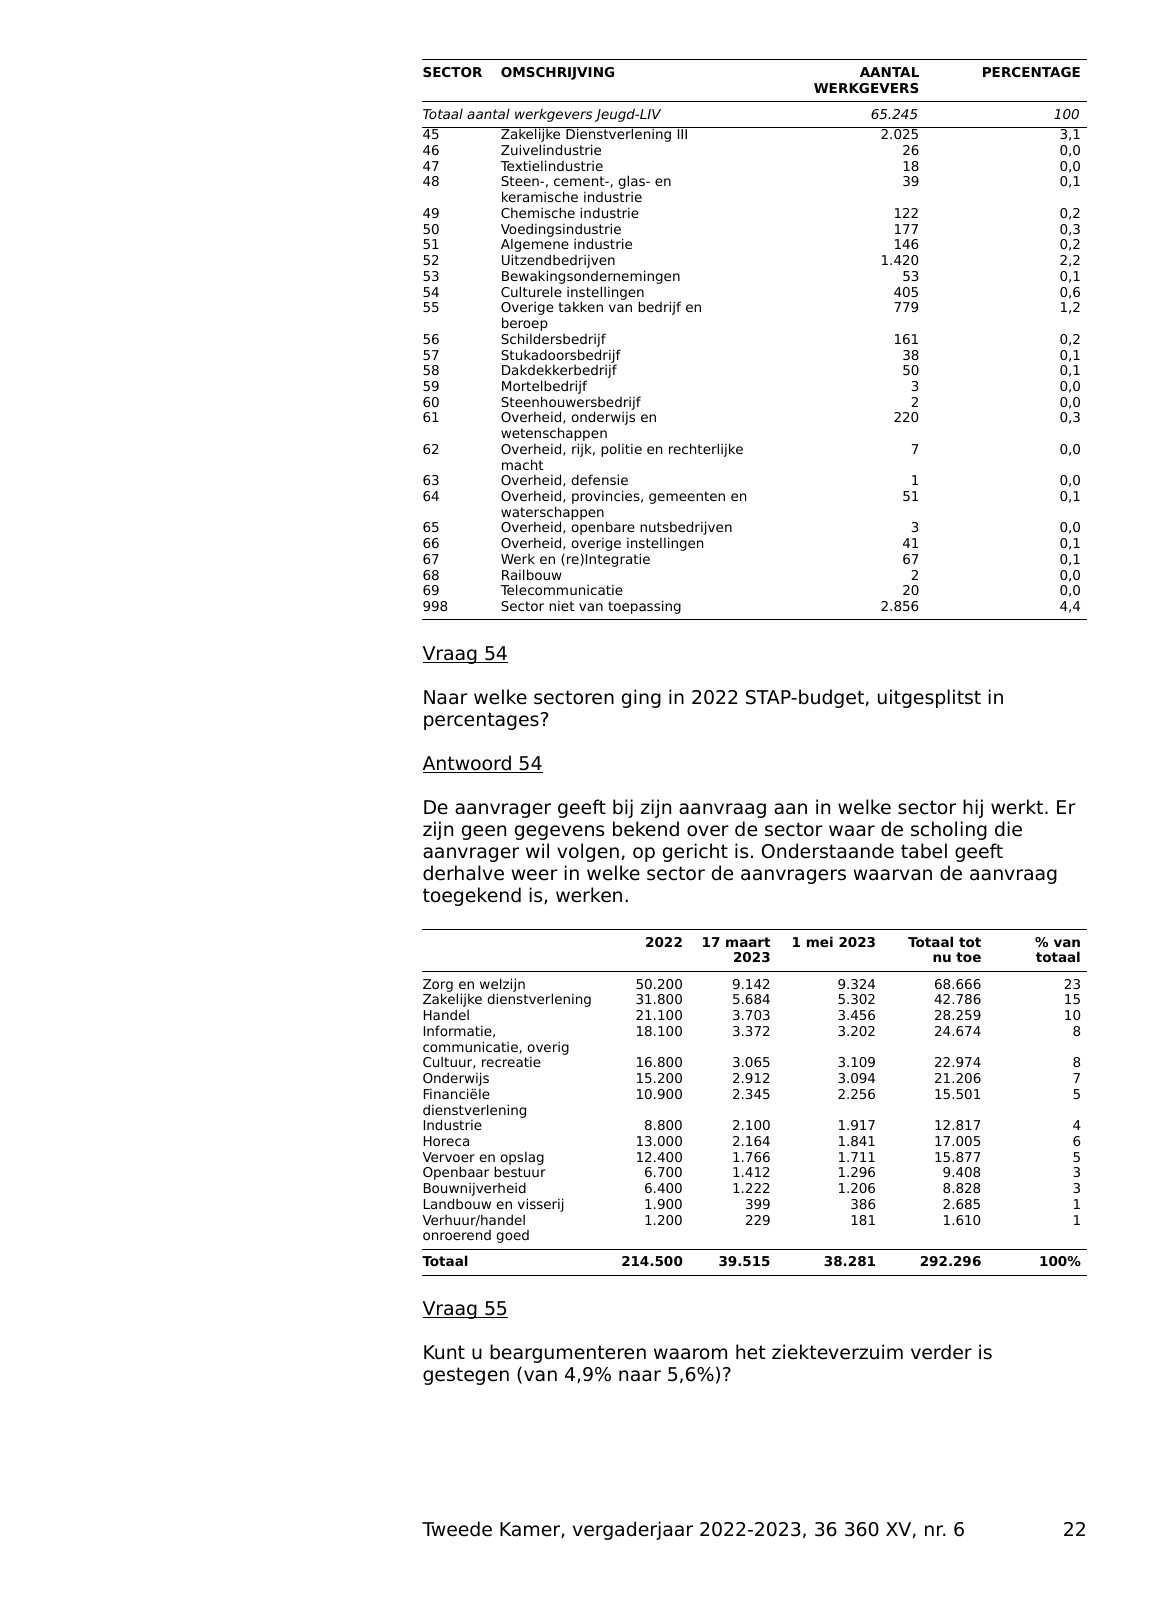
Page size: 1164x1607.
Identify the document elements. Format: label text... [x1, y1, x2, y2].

table_cell Horeca [422, 1134, 599, 1149]
table_cell Onderwijs [422, 1071, 599, 1087]
table_cell 8.800 [599, 1118, 688, 1134]
table_cell 0,1 [925, 363, 1087, 379]
table_cell 5.302 [776, 992, 882, 1008]
table_cell 59 [422, 379, 495, 394]
table_cell Overige takken van bedrijf en beroep [495, 300, 757, 332]
table_cell 0,1 [925, 174, 1087, 206]
table_cell 1,2 [925, 300, 1087, 332]
table_cell 6.400 [599, 1181, 688, 1197]
table_cell 122 [758, 206, 925, 221]
table_cell 5 [987, 1150, 1087, 1165]
table_cell Werk en (re)Integratie [495, 552, 757, 567]
table_cell 7 [987, 1071, 1087, 1087]
table_cell 0,1 [925, 269, 1087, 284]
table_cell 181 [776, 1213, 882, 1248]
table_cell 38.281 [776, 1250, 882, 1275]
table_cell Landbouw en visserij [422, 1197, 599, 1212]
table_header PERCENTAGE [925, 60, 1087, 101]
table_cell 3.703 [689, 1008, 776, 1024]
table_cell 57 [422, 347, 495, 363]
table_cell 18.100 [599, 1024, 688, 1055]
table_cell 4 [987, 1118, 1087, 1134]
table_cell Telecommunicatie [495, 583, 757, 599]
table_cell 1 [758, 473, 925, 489]
table_cell 69 [422, 583, 495, 599]
table_cell 0,1 [925, 347, 1087, 363]
table_cell 8.828 [882, 1181, 987, 1197]
table_cell 22.974 [882, 1055, 987, 1071]
table_cell 20 [758, 583, 925, 599]
table_cell 5 [987, 1087, 1087, 1118]
table_cell Zakelijke dienstverlening [422, 992, 599, 1008]
table_cell 9.142 [689, 972, 776, 992]
table_cell 3 [987, 1165, 1087, 1181]
table_cell 3,1 [925, 128, 1087, 143]
table_cell 21.100 [599, 1008, 688, 1024]
table_cell 3 [758, 520, 925, 536]
table_cell 10.900 [599, 1087, 688, 1118]
table_cell 1.222 [689, 1181, 776, 1197]
table_cell 3.456 [776, 1008, 882, 1024]
table_cell Uitzendbedrijven [495, 253, 757, 269]
table_cell Textielindustrie [495, 159, 757, 174]
table_cell 17.005 [882, 1134, 987, 1149]
table_cell Informatie, communicatie, overig [422, 1024, 599, 1055]
table_cell 15.877 [882, 1150, 987, 1165]
table_cell Overheid, provincies, gemeenten en waterschappen [495, 489, 757, 520]
table_cell 0,0 [925, 473, 1087, 489]
table_cell Bewakingsondernemingen [495, 269, 757, 284]
table_cell Cultuur, recreatie [422, 1055, 599, 1071]
table_cell 45 [422, 128, 495, 143]
table_cell 214.500 [599, 1250, 688, 1275]
table_cell 1.420 [758, 253, 925, 269]
table_header [422, 930, 599, 971]
table_cell 55 [422, 300, 495, 332]
table_cell 66 [422, 536, 495, 552]
table_cell 8 [987, 1055, 1087, 1071]
table_cell 2.685 [882, 1197, 987, 1212]
table_cell 38 [758, 347, 925, 363]
table_cell 229 [689, 1213, 776, 1248]
table_cell Chemische industrie [495, 206, 757, 221]
table_cell 65 [422, 520, 495, 536]
table_cell 41 [758, 536, 925, 552]
table_header Totaal tot nu toe [882, 930, 987, 971]
table_cell 15.200 [599, 1071, 688, 1087]
table_cell 2.856 [758, 599, 925, 619]
table_cell 0,0 [925, 568, 1087, 583]
table_cell 3 [758, 379, 925, 394]
table_cell 0,0 [925, 520, 1087, 536]
table_cell 3.094 [776, 1071, 882, 1087]
table_cell Totaal aantal werkgevers Jeugd-LIV [422, 102, 757, 127]
table_cell 16.800 [599, 1055, 688, 1071]
table_cell 7 [758, 442, 925, 473]
table_cell 21.206 [882, 1071, 987, 1087]
table_cell Zakelijke Dienstverlening III [495, 128, 757, 143]
table_cell Mortelbedrijf [495, 379, 757, 394]
table_cell Overheid, rijk, politie en rechterlijke macht [495, 442, 757, 473]
table_cell 1 [987, 1213, 1087, 1248]
table_cell 67 [758, 552, 925, 567]
text De aanvrager geeft bij zijn aanvraag aan in welke sector hij werkt. Er zijn geen gegevens bekend over de sector waar de scholing die aanvrager wil volgen, op gericht is. Onderstaande tabel geeft derhalve weer in welke sector de aanvragers waarvan de aanvraag toegekend is, werken. [422, 797, 1087, 907]
table_cell 0,1 [925, 552, 1087, 567]
table_cell 9.324 [776, 972, 882, 992]
table_cell 26 [758, 143, 925, 158]
table_cell Sector niet van toepassing [495, 599, 757, 619]
table_cell 1 [987, 1197, 1087, 1212]
table_cell 53 [422, 269, 495, 284]
table_cell Vervoer en opslag [422, 1150, 599, 1165]
table_cell 46 [422, 143, 495, 158]
table_cell 63 [422, 473, 495, 489]
table_cell Overheid, openbare nutsbedrijven [495, 520, 757, 536]
table_cell Stukadoorsbedrijf [495, 347, 757, 363]
table_cell 61 [422, 410, 495, 442]
table_cell 0,0 [925, 143, 1087, 158]
table_cell 2.256 [776, 1087, 882, 1118]
table_cell Railbouw [495, 568, 757, 583]
table_cell 399 [689, 1197, 776, 1212]
table_cell 0,0 [925, 159, 1087, 174]
table_cell 0,1 [925, 489, 1087, 520]
table_cell 1.841 [776, 1134, 882, 1149]
table_cell 60 [422, 395, 495, 410]
table_cell 3.202 [776, 1024, 882, 1055]
table_cell 10 [987, 1008, 1087, 1024]
table_cell 15 [987, 992, 1087, 1008]
table_cell Zorg en welzijn [422, 972, 599, 992]
table_cell 1.610 [882, 1213, 987, 1248]
table_cell Overheid, onderwijs en wetenschappen [495, 410, 757, 442]
table_cell 39.515 [689, 1250, 776, 1275]
table_cell Totaal [422, 1250, 599, 1275]
table_cell 2.025 [758, 128, 925, 143]
table_cell 2.345 [689, 1087, 776, 1118]
table_cell 47 [422, 159, 495, 174]
table_cell 56 [422, 332, 495, 347]
table_cell 65.245 [758, 102, 925, 127]
table_cell 68 [422, 568, 495, 583]
table_cell 1.206 [776, 1181, 882, 1197]
table_cell 13.000 [599, 1134, 688, 1149]
table_cell 3 [987, 1181, 1087, 1197]
table_cell 6 [987, 1134, 1087, 1149]
table_cell 68.666 [882, 972, 987, 992]
table_cell 100 [925, 102, 1087, 127]
table_cell 3.109 [776, 1055, 882, 1071]
table_cell 0,0 [925, 395, 1087, 410]
table_cell 0,2 [925, 206, 1087, 221]
table_cell 52 [422, 253, 495, 269]
table_cell 1.900 [599, 1197, 688, 1212]
table_cell 58 [422, 363, 495, 379]
table_cell 24.674 [882, 1024, 987, 1055]
subtitle Vraag 55 [422, 1298, 1087, 1320]
table_cell 1.412 [689, 1165, 776, 1181]
table_cell Culturele instellingen [495, 284, 757, 300]
table_cell Overheid, overige instellingen [495, 536, 757, 552]
table_cell 2 [758, 568, 925, 583]
table_cell 2.164 [689, 1134, 776, 1149]
table_cell 0,0 [925, 583, 1087, 599]
table_cell 4,4 [925, 599, 1087, 619]
table_cell 161 [758, 332, 925, 347]
table_cell Voedingsindustrie [495, 221, 757, 237]
subtitle Antwoord 54 [422, 753, 1087, 775]
table_cell 9.408 [882, 1165, 987, 1181]
table_cell 42.786 [882, 992, 987, 1008]
table_cell 53 [758, 269, 925, 284]
table_cell 39 [758, 174, 925, 206]
table_cell 292.296 [882, 1250, 987, 1275]
table_cell 0,0 [925, 442, 1087, 473]
table_header AANTAL WERKGEVERS [758, 60, 925, 101]
table_cell 67 [422, 552, 495, 567]
table_cell Steen-, cement-, glas- en keramische industrie [495, 174, 757, 206]
table_cell 48 [422, 174, 495, 206]
table_cell 386 [776, 1197, 882, 1212]
subtitle Vraag 54 [422, 643, 1087, 664]
table_cell 51 [758, 489, 925, 520]
table_header OMSCHRIJVING [495, 60, 757, 101]
table_cell 177 [758, 221, 925, 237]
table_cell 0,2 [925, 237, 1087, 253]
table_cell 2,2 [925, 253, 1087, 269]
table_cell Zuivelindustrie [495, 143, 757, 158]
table_cell 100% [987, 1250, 1087, 1275]
table_header % van totaal [987, 930, 1087, 971]
text Kunt u beargumenteren waarom het ziekteverzuim verder is gestegen (van 4,9% naar 5,6%)? [422, 1342, 1087, 1386]
table_cell Industrie [422, 1118, 599, 1134]
table_cell 1.766 [689, 1150, 776, 1165]
table_cell Handel [422, 1008, 599, 1024]
table_cell 405 [758, 284, 925, 300]
table_cell 8 [987, 1024, 1087, 1055]
table_cell Overheid, defensie [495, 473, 757, 489]
table_cell Bouwnijverheid [422, 1181, 599, 1197]
table_cell 2.100 [689, 1118, 776, 1134]
text Naar welke sectoren ging in 2022 STAP-budget, uitgesplitst in percentages? [422, 687, 1087, 731]
table_cell 28.259 [882, 1008, 987, 1024]
table_cell 1.917 [776, 1118, 882, 1134]
table_cell Openbaar bestuur [422, 1165, 599, 1181]
table_cell 5.684 [689, 992, 776, 1008]
table_cell 15.501 [882, 1087, 987, 1118]
table_cell 0,0 [925, 379, 1087, 394]
table_cell 64 [422, 489, 495, 520]
table_cell 0,1 [925, 536, 1087, 552]
table_cell 220 [758, 410, 925, 442]
table_cell 1.200 [599, 1213, 688, 1248]
table_header 1 mei 2023 [776, 930, 882, 971]
table_cell 1.296 [776, 1165, 882, 1181]
table_cell 12.400 [599, 1150, 688, 1165]
table_cell 3.372 [689, 1024, 776, 1055]
table_cell 49 [422, 206, 495, 221]
table_cell Steenhouwersbedrijf [495, 395, 757, 410]
table_cell 1.711 [776, 1150, 882, 1165]
table_cell 51 [422, 237, 495, 253]
table_cell 23 [987, 972, 1087, 992]
table_header 17 maart 2023 [689, 930, 776, 971]
table_cell 50 [758, 363, 925, 379]
table_cell 998 [422, 599, 495, 619]
table_cell 0,3 [925, 221, 1087, 237]
table_cell Algemene industrie [495, 237, 757, 253]
table_cell 146 [758, 237, 925, 253]
table_cell 2 [758, 395, 925, 410]
table_cell 3.065 [689, 1055, 776, 1071]
table_cell 62 [422, 442, 495, 473]
table_cell Financiële dienstverlening [422, 1087, 599, 1118]
table_cell 2.912 [689, 1071, 776, 1087]
table_cell 12.817 [882, 1118, 987, 1134]
table_cell Dakdekkerbedrijf [495, 363, 757, 379]
table_cell 50.200 [599, 972, 688, 992]
table_cell 31.800 [599, 992, 688, 1008]
table_cell 50 [422, 221, 495, 237]
table_cell 0,6 [925, 284, 1087, 300]
table_header 2022 [599, 930, 688, 971]
table_cell 18 [758, 159, 925, 174]
table_cell 0,3 [925, 410, 1087, 442]
table_header SECTOR [422, 60, 495, 101]
table_cell 0,2 [925, 332, 1087, 347]
table_cell 54 [422, 284, 495, 300]
table_cell Schildersbedrijf [495, 332, 757, 347]
table_cell 6.700 [599, 1165, 688, 1181]
table_cell 779 [758, 300, 925, 332]
table_cell Verhuur/handel onroerend goed [422, 1213, 599, 1248]
